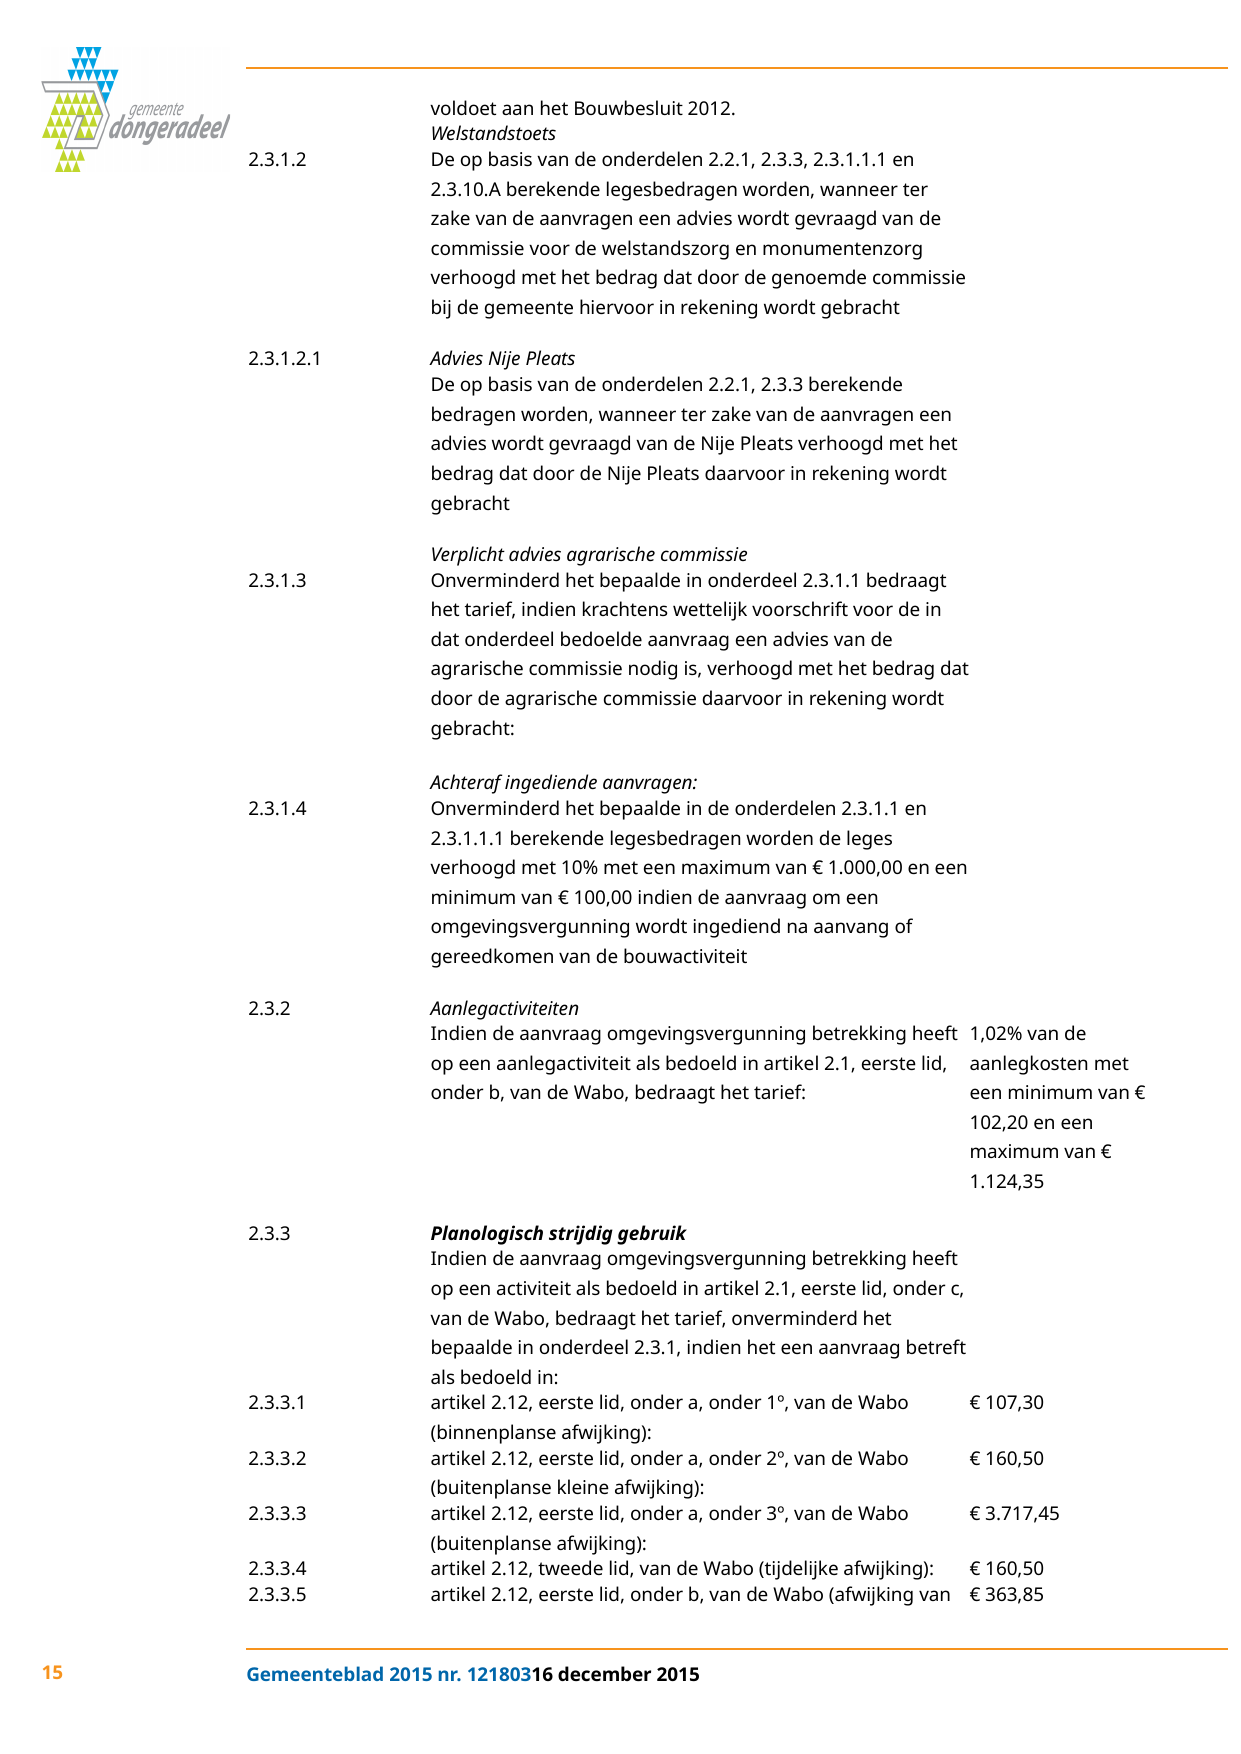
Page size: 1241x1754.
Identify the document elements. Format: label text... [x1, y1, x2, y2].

table_cell [969, 515, 1152, 541]
table_cell 2.3.1.4 [248, 795, 430, 969]
table_cell Planologisch strijdig gebruik [430, 1220, 969, 1246]
table_cell Indien de aanvraag omgevingsvergunning betrekking heeft op een aanlegactiviteit als bedoeld in artikel 2.1, eerste lid, onder b, van de Wabo, bedraagt het tarief: [430, 1020, 969, 1194]
table_cell [248, 1246, 430, 1389]
table_cell [430, 515, 969, 541]
table_cell artikel 2.12, eerste lid, onder b, van de Wabo (afwijking van [430, 1581, 969, 1607]
table_cell Onverminderd het bepaalde in onderdeel 2.3.1.1 bedraagt het tarief, indien krachtens wettelijk voorschrift voor de in dat onderdeel bedoelde aanvraag een advies van de agrarische commissie nodig is, verhoogd met het bedrag dat door de agrarische commissie daarvoor in rekening wordt gebracht: [430, 567, 969, 741]
table_header [248, 770, 430, 795]
table_cell [248, 1020, 430, 1194]
table_cell [969, 995, 1152, 1020]
table_cell 1,02% van de aanlegkosten met een minimum van € 102,20 en een maximum van € 1.124,35 [969, 1020, 1152, 1194]
table_header Achteraf ingediende aanvragen: [430, 770, 969, 795]
table_cell [430, 1194, 969, 1220]
table_cell [248, 95, 430, 121]
table_cell [969, 146, 1152, 320]
table_cell [248, 515, 430, 541]
table_cell De op basis van de onderdelen 2.2.1, 2.3.3 berekende bedragen worden, wanneer ter zake van de aanvragen een advies wordt gevraagd van de Nije Pleats verhoogd met het bedrag dat door de Nije Pleats daarvoor in rekening wordt gebracht [430, 371, 969, 515]
table_cell [969, 567, 1152, 741]
table_cell artikel 2.12, tweede lid, van de Wabo (tijdelijke afwijking): [430, 1556, 969, 1581]
table_cell [969, 1246, 1152, 1389]
table_cell [969, 121, 1152, 146]
table_cell 2.3.1.3 [248, 567, 430, 741]
table_cell [969, 1220, 1152, 1246]
table_cell 2.3.2 [248, 995, 430, 1020]
table_cell Aanlegactiviteiten [430, 995, 969, 1020]
table_cell [248, 741, 430, 766]
table_cell [248, 969, 430, 995]
table_cell [248, 320, 430, 346]
table_header [969, 770, 1152, 795]
table_cell € 363,85 [969, 1581, 1152, 1607]
table_cell artikel 2.12, eerste lid, onder a, onder 3º, van de Wabo (buitenplanse afwijking): [430, 1500, 969, 1556]
table_cell [969, 1194, 1152, 1220]
table_cell € 160,50 [969, 1445, 1152, 1500]
table_cell 2.3.1.2 [248, 146, 430, 320]
table_cell [969, 795, 1152, 969]
table_cell 2.3.3.1 [248, 1390, 430, 1445]
table_cell Verplicht advies agrarische commissie [430, 541, 969, 567]
table_cell [430, 969, 969, 995]
table_cell € 107,30 [969, 1390, 1152, 1445]
picture [41, 47, 231, 172]
table_cell 2.3.3.5 [248, 1581, 430, 1607]
table_cell 2.3.3.3 [248, 1500, 430, 1556]
table_cell Onverminderd het bepaalde in de onderdelen 2.3.1.1 en 2.3.1.1.1 berekende legesbedragen worden de leges verhoogd met 10% met een maximum van € 1.000,00 en een minimum van € 100,00 indien de aanvraag om een omgevingsvergunning wordt ingediend na aanvang of gereedkomen van de bouwactiviteit [430, 795, 969, 969]
table_cell Advies Nije Pleats [430, 346, 969, 371]
table_cell [248, 541, 430, 567]
table_cell 2.3.1.2.1 [248, 346, 430, 371]
table_cell [969, 541, 1152, 567]
table_cell [248, 1194, 430, 1220]
table_cell € 3.717,45 [969, 1500, 1152, 1556]
table_cell 2.3.3.2 [248, 1445, 430, 1500]
table_cell [969, 320, 1152, 346]
picture [107, 73, 113, 80]
table_cell Indien de aanvraag omgevingsvergunning betrekking heeft op een activiteit als bedoeld in artikel 2.1, eerste lid, onder c, van de Wabo, bedraagt het tarief, onverminderd het bepaalde in onderdeel 2.3.1, indien het een aanvraag betreft als bedoeld in: [430, 1246, 969, 1389]
table_cell De op basis van de onderdelen 2.2.1, 2.3.3, 2.3.1.1.1 en 2.3.10.A berekende legesbedragen worden, wanneer ter zake van de aanvragen een advies wordt gevraagd van de commissie voor de welstandszorg en monumentenzorg verhoogd met het bedrag dat door de genoemde commissie bij de gemeente hiervoor in rekening wordt gebracht [430, 146, 969, 320]
table_cell 2.3.3 [248, 1220, 430, 1246]
picture [99, 72, 104, 80]
table_cell [969, 371, 1152, 515]
table_cell [430, 741, 969, 766]
table_cell [969, 969, 1152, 995]
table_cell 2.3.3.4 [248, 1556, 430, 1581]
table_cell [969, 346, 1152, 371]
table_cell [969, 95, 1152, 121]
table_cell € 160,50 [969, 1556, 1152, 1581]
table_cell [248, 121, 430, 146]
table_cell artikel 2.12, eerste lid, onder a, onder 1º, van de Wabo (binnenplanse afwijking): [430, 1390, 969, 1445]
table_cell [248, 371, 430, 515]
table_cell [969, 741, 1152, 766]
table_cell artikel 2.12, eerste lid, onder a, onder 2º, van de Wabo (buitenplanse kleine afwijking): [430, 1445, 969, 1500]
table_cell voldoet aan het Bouwbesluit 2012. [430, 95, 969, 121]
table_cell [430, 320, 969, 346]
table_cell Welstandstoets [430, 121, 969, 146]
